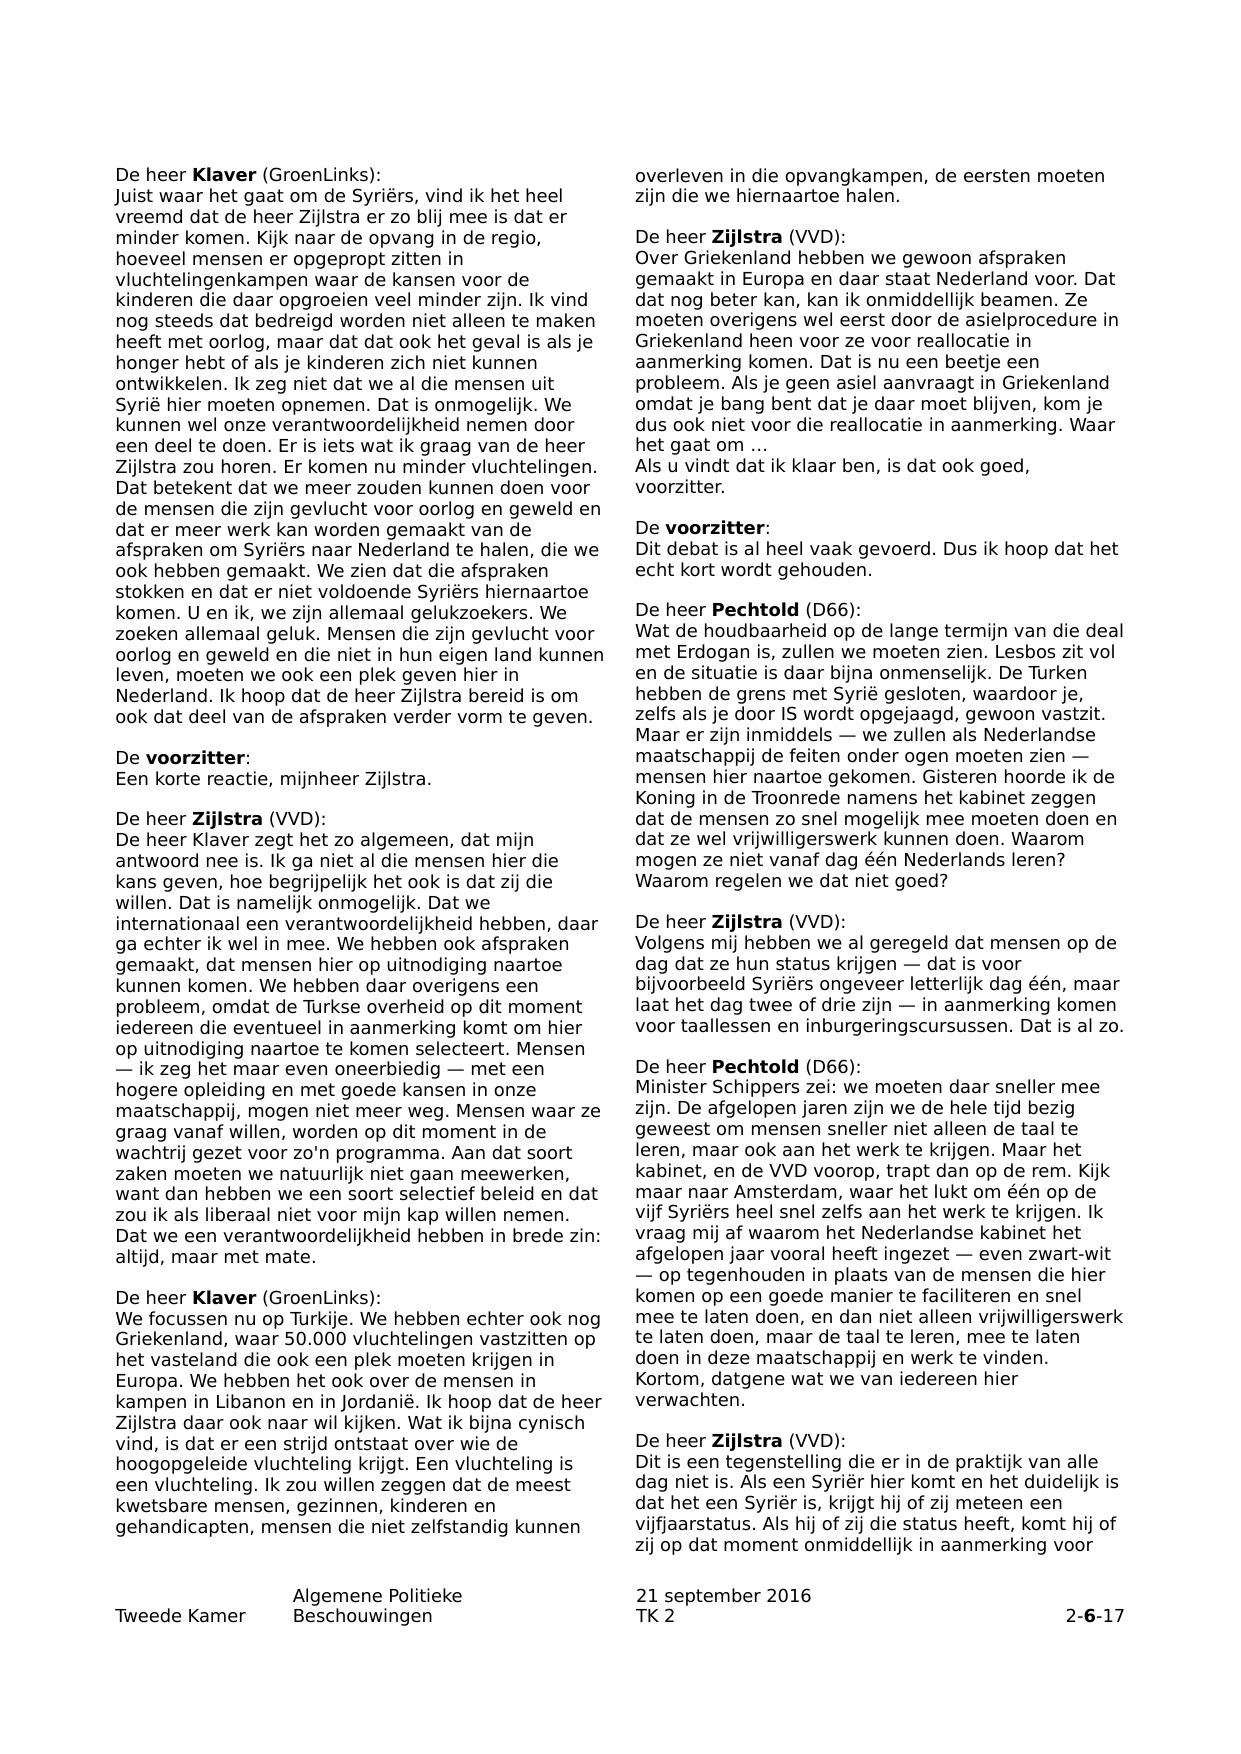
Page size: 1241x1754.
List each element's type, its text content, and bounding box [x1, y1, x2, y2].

text De voorzitter: [115, 748, 605, 768]
text Wat de houdbaarheid op de lange termijn van die deal met Erdogan is, zullen we moeten zien. Lesbos zit vol en de situatie is daar bijna onmenselijk. De Turken hebben de grens met Syrië gesloten, waardoor je, zelfs als je door IS wordt opgejaagd, gewoon vastzit. Maar er zijn inmiddels — we zullen als Nederlandse maatschappij de feiten onder ogen moeten zien — mensen hier naartoe gekomen. Gisteren hoorde ik de Koning in de Troonrede namens het kabinet zeggen dat de mensen zo snel mogelijk mee moeten doen en dat ze wel vrijwilligerswerk kunnen doen. Waarom mogen ze niet vanaf dag één Nederlands leren? Waarom regelen we dat niet goed? [635, 621, 1125, 892]
text De heer Pechtold (D66): [635, 600, 1125, 621]
text De heer Klaver (GroenLinks): [115, 1287, 605, 1308]
text De heer Zijlstra (VVD): [635, 912, 1125, 932]
text De heer Zijlstra (VVD): [635, 1431, 1125, 1451]
text We focussen nu op Turkije. We hebben echter ook nog Griekenland, waar 50.000 vluchtelingen vastzitten op het vasteland die ook een plek moeten krijgen in Europa. We hebben het ook over de mensen in kampen in Libanon en in Jordanië. Ik hoop dat de heer Zijlstra daar ook naar wil kijken. Wat ik bijna cynisch vind, is dat er een strijd ontstaat over wie de hoogopgeleide vluchteling krijgt. Een vluchteling is een vluchteling. Ik zou willen zeggen dat de meest kwetsbare mensen, gezinnen, kinderen en gehandicapten, mensen die niet zelfstandig kunnen [115, 1308, 605, 1537]
text Juist waar het gaat om de Syriërs, vind ik het heel vreemd dat de heer Zijlstra er zo blij mee is dat er minder komen. Kijk naar de opvang in de regio, hoeveel mensen er opgepropt zitten in vluchtelingenkampen waar de kansen voor de kinderen die daar opgroeien veel minder zijn. Ik vind nog steeds dat bedreigd worden niet alleen te maken heeft met oorlog, maar dat dat ook het geval is als je honger hebt of als je kinderen zich niet kunnen ontwikkelen. Ik zeg niet dat we al die mensen uit Syrië hier moeten opnemen. Dat is onmogelijk. We kunnen wel onze verantwoordelijkheid nemen door een deel te doen. Er is iets wat ik graag van de heer Zijlstra zou horen. Er komen nu minder vluchtelingen. Dat betekent dat we meer zouden kunnen doen voor de mensen die zijn gevlucht voor oorlog en geweld en dat er meer werk kan worden gemaakt van de afspraken om Syriërs naar Nederland te halen, die we ook hebben gemaakt. We zien dat die afspraken stokken en dat er niet voldoende Syriërs hiernaartoe komen. U en ik, we zijn allemaal gelukzoekers. We zoeken allemaal geluk. Mensen die zijn gevlucht voor oorlog en geweld en die niet in hun eigen land kunnen leven, moeten we ook een plek geven hier in Nederland. Ik hoop dat de heer Zijlstra bereid is om ook dat deel van de afspraken verder vorm te geven. [115, 186, 605, 728]
text Als u vindt dat ik klaar ben, is dat ook goed, voorzitter. [635, 456, 1125, 498]
text De heer Klaver zegt het zo algemeen, dat mijn antwoord nee is. Ik ga niet al die mensen hier die kans geven, hoe begrijpelijk het ook is dat zij die willen. Dat is namelijk onmogelijk. Dat we internationaal een verantwoordelijkheid hebben, daar ga echter ik wel in mee. We hebben ook afspraken gemaakt, dat mensen hier op uitnodiging naartoe kunnen komen. We hebben daar overigens een probleem, omdat de Turkse overheid op dit moment iedereen die eventueel in aanmerking komt om hier op uitnodiging naartoe te komen selecteert. Mensen — ik zeg het maar even oneerbiedig — met een hogere opleiding en met goede kansen in onze maatschappij, mogen niet meer weg. Mensen waar ze graag vanaf willen, worden op dit moment in de wachtrij gezet voor zo'n programma. Aan dat soort zaken moeten we natuurlijk niet gaan meewerken, want dan hebben we een soort selectief beleid en dat zou ik als liberaal niet voor mijn kap willen nemen. Dat we een verantwoordelijkheid hebben in brede zin: altijd, maar met mate. [115, 830, 605, 1267]
text Dit debat is al heel vaak gevoerd. Dus ik hoop dat het echt kort wordt gehouden. [635, 538, 1125, 580]
text overleven in die opvangkampen, de eersten moeten zijn die we hiernaartoe halen. [635, 165, 1125, 207]
text Over Griekenland hebben we gewoon afspraken gemaakt in Europa en daar staat Nederland voor. Dat dat nog beter kan, kan ik onmiddellijk beamen. Ze moeten overigens wel eerst door de asielprocedure in Griekenland heen voor ze voor reallocatie in aanmerking komen. Dat is nu een beetje een probleem. Als je geen asiel aanvraagt in Griekenland omdat je bang bent dat je daar moet blijven, kom je dus ook niet voor die reallocatie in aanmerking. Waar het gaat om … [635, 248, 1125, 456]
text De voorzitter: [635, 518, 1125, 538]
text De heer Pechtold (D66): [635, 1057, 1125, 1077]
text Een korte reactie, mijnheer Zijlstra. [115, 768, 605, 789]
text De heer Zijlstra (VVD): [635, 227, 1125, 248]
text Volgens mij hebben we al geregeld dat mensen op de dag dat ze hun status krijgen — dat is voor bijvoorbeeld Syriërs ongeveer letterlijk dag één, maar laat het dag twee of drie zijn — in aanmerking komen voor taallessen en inburgeringscursussen. Dat is al zo. [635, 932, 1125, 1037]
text De heer Klaver (GroenLinks): [115, 165, 605, 186]
text De heer Zijlstra (VVD): [115, 809, 605, 830]
text Minister Schippers zei: we moeten daar sneller mee zijn. De afgelopen jaren zijn we de hele tijd bezig geweest om mensen sneller niet alleen de taal te leren, maar ook aan het werk te krijgen. Maar het kabinet, en de VVD voorop, trapt dan op de rem. Kijk maar naar Amsterdam, waar het lukt om één op de vijf Syriërs heel snel zelfs aan het werk te krijgen. Ik vraag mij af waarom het Nederlandse kabinet het afgelopen jaar vooral heeft ingezet — even zwart-wit — op tegenhouden in plaats van de mensen die hier komen op een goede manier te faciliteren en snel mee te laten doen, en dan niet alleen vrijwilligerswerk te laten doen, maar de taal te leren, mee te laten doen in deze maatschappij en werk te vinden. Kortom, datgene wat we van iedereen hier verwachten. [635, 1077, 1125, 1411]
text Dit is een tegenstelling die er in de praktijk van alle dag niet is. Als een Syriër hier komt en het duidelijk is dat het een Syriër is, krijgt hij of zij meteen een vijfjaarstatus. Als hij of zij die status heeft, komt hij of zij op dat moment onmiddellijk in aanmerking voor [635, 1451, 1125, 1556]
